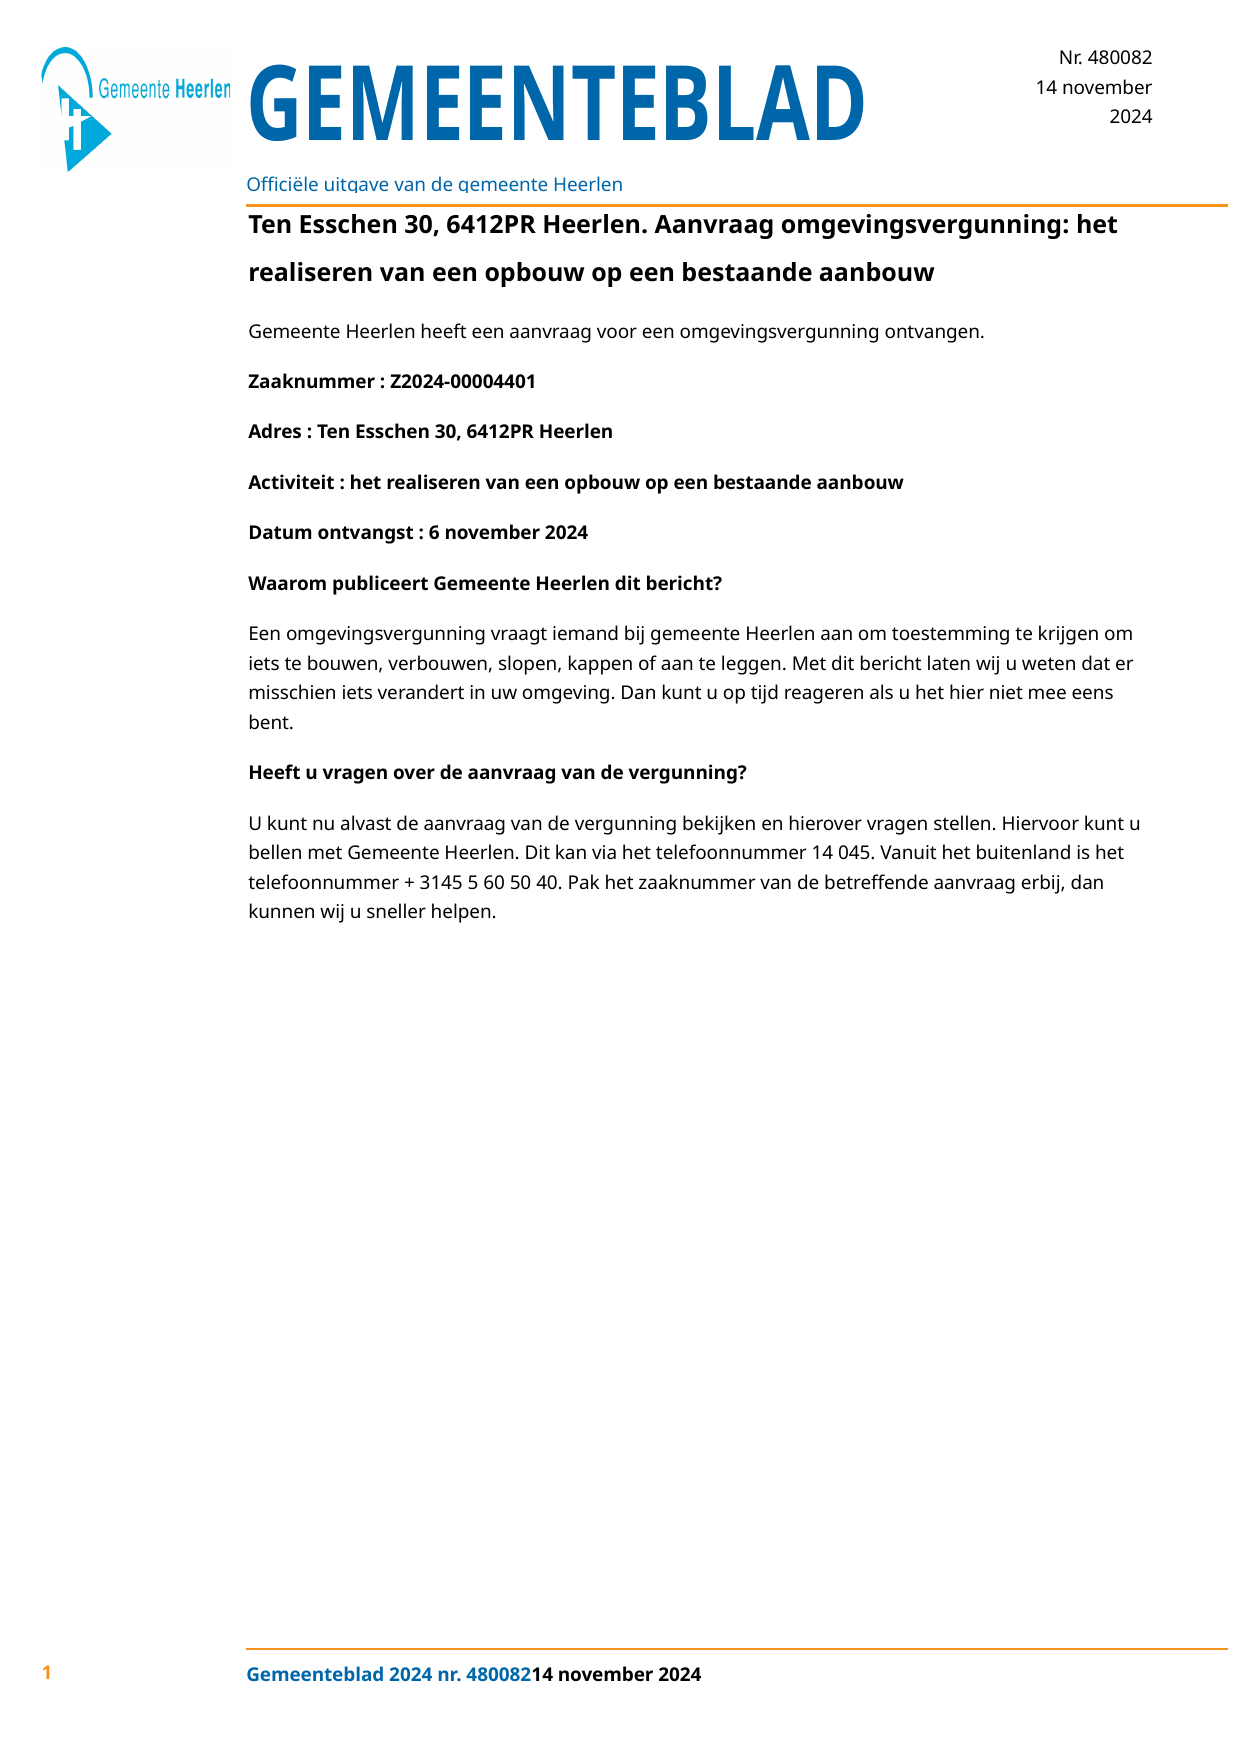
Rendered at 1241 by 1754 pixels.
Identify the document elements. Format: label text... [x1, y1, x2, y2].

text Adres : Ten Esschen 30, 6412PR Heerlen [248, 419, 1152, 444]
text Gemeente Heerlen heeft een aanvraag voor een omgevingsvergunning ontvangen. [248, 318, 1152, 344]
picture [41, 47, 59, 70]
text Activiteit : het realiseren van een opbouw op een bestaande aanbouw [248, 469, 1152, 495]
text U kunt nu alvast de aanvraag van de vergunning bekijken en hierover vragen stellen. Hiervoor kunt u bellen met Gemeente Heerlen. Dit kan via het telefoonnummer 14 045. Vanuit het buitenland is het telefoonnummer + 3145 5 60 50 40. Pak het zaaknummer van de betreffende aanvraag erbij, dan kunnen wij u sneller helpen. [248, 810, 1152, 924]
text Een omgevingsvergunning vraagt iemand bij gemeente Heerlen aan om toestemming te krijgen om iets te bouwen, verbouwen, slopen, kappen of aan te leggen. Met dit bericht laten wij u weten dat er misschien iets verandert in uw omgeving. Dan kunt u op tijd reageren als u het hier niet mee eens bent. [248, 620, 1152, 735]
text Heeft u vragen over de aanvraag van de vergunning? [248, 759, 1152, 785]
text Datum ontvangst : 6 november 2024 [248, 519, 1152, 545]
text Zaaknummer : Z2024-00004401 [248, 368, 1152, 394]
picture [41, 47, 231, 172]
text Ten Esschen 30, 6412PR Heerlen. Aanvraag omgevingsvergunning: het realiseren van een opbouw op een bestaande aanbouw [248, 207, 1152, 288]
text Waarom publiceert Gemeente Heerlen dit bericht? [248, 570, 1152, 596]
